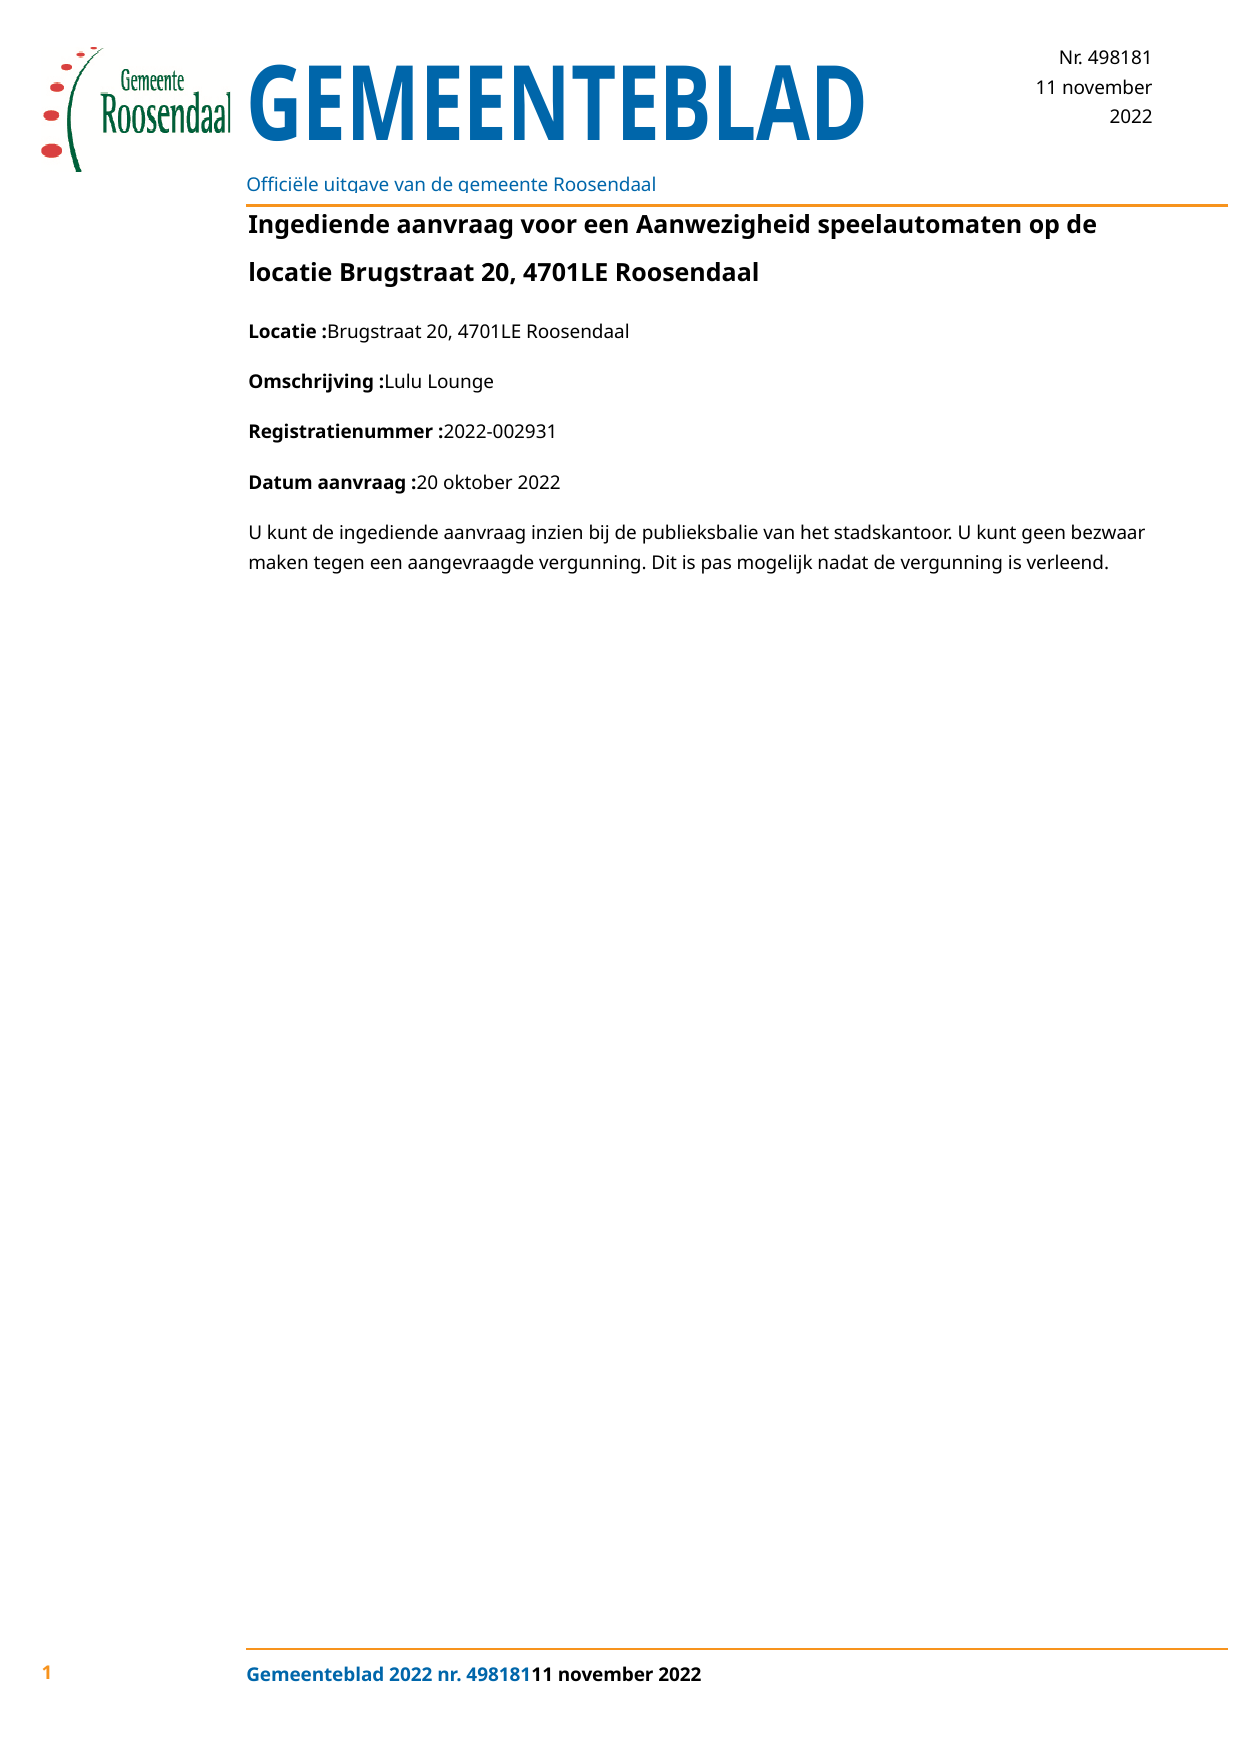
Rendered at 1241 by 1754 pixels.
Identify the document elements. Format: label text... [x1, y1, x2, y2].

picture [41, 47, 231, 172]
text Omschrijving :Lulu Lounge [248, 368, 1152, 394]
text Locatie :Brugstraat 20, 4701LE Roosendaal [248, 318, 1152, 344]
text Datum aanvraag :20 oktober 2022 [248, 469, 1152, 495]
text Ingediende aanvraag voor een Aanwezigheid speelautomaten op de locatie Brugstraat 20, 4701LE Roosendaal [248, 207, 1152, 288]
text U kunt de ingediende aanvraag inzien bij de publieksbalie van het stadskantoor. U kunt geen bezwaar maken tegen een aangevraagde vergunning. Dit is pas mogelijk nadat de vergunning is verleend. [248, 519, 1152, 575]
text Registratienummer :2022-002931 [248, 419, 1152, 444]
